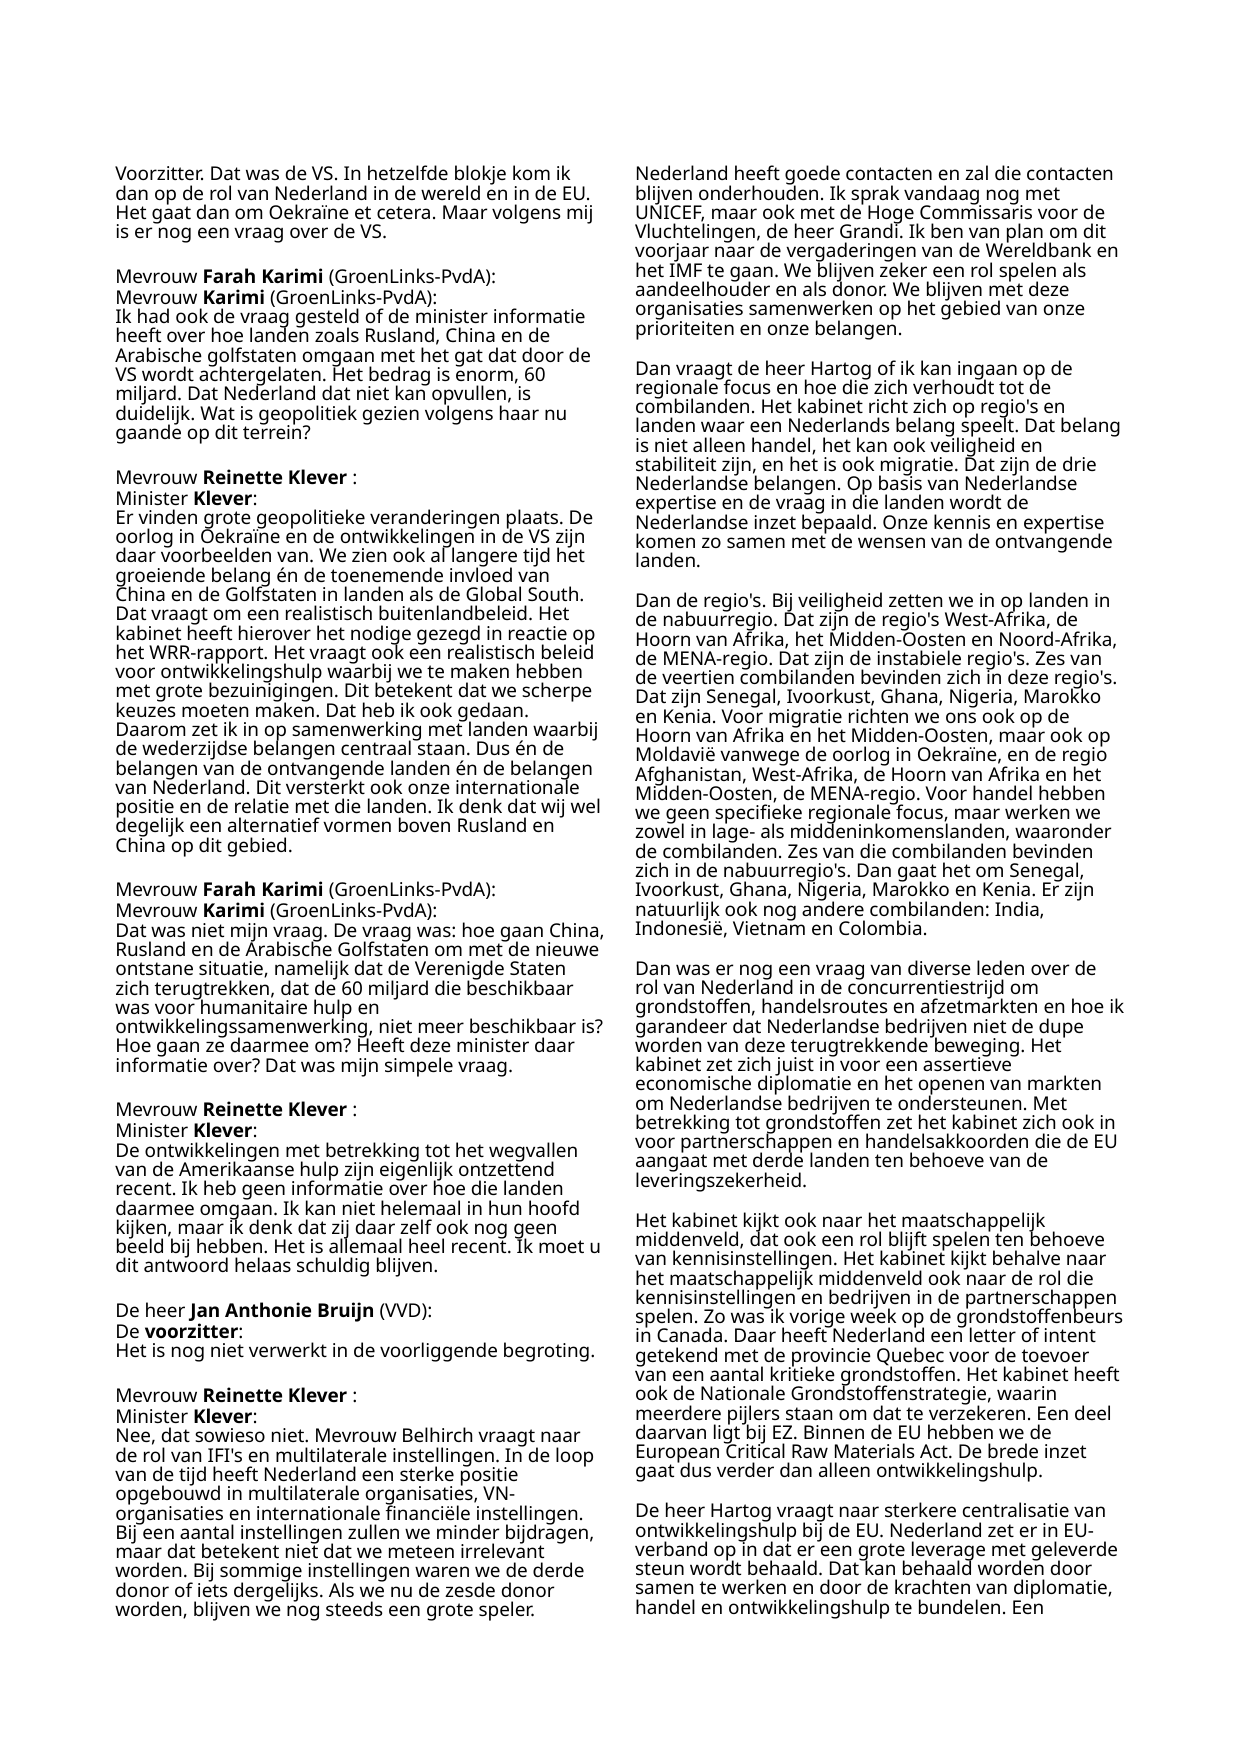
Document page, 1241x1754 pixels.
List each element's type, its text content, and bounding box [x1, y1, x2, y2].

text Dat was niet mijn vraag. De vraag was: hoe gaan China, Rusland en de Arabische Golfstaten om met de nieuwe ontstane situatie, namelijk dat de Verenigde Staten zich terugtrekken, dat de 60 miljard die beschikbaar was voor humanitaire hulp en ontwikkelingssamenwerking, niet meer beschikbaar is? Hoe gaan ze daarmee om? Heeft deze minister daar informatie over? Dat was mijn simpele vraag. [115, 922, 605, 1076]
text Dan vraagt de heer Hartog of ik kan ingaan op de regionale focus en hoe die zich verhoudt tot de combilanden. Het kabinet richt zich op regio's en landen waar een Nederlands belang speelt. Dat belang is niet alleen handel, het kan ook veiligheid en stabiliteit zijn, en het is ook migratie. Dat zijn de drie Nederlandse belangen. Op basis van Nederlandse expertise en de vraag in die landen wordt de Nederlandse inzet bepaald. Onze kennis en expertise komen zo samen met de wensen van de ontvangende landen. [635, 359, 1125, 571]
text De ontwikkelingen met betrekking tot het wegvallen van de Amerikaanse hulp zijn eigenlijk ontzettend recent. Ik heb geen informatie over hoe die landen daarmee omgaan. Ik kan niet helemaal in hun hoofd kijken, maar ik denk dat zij daar zelf ook nog geen beeld bij hebben. Het is allemaal heel recent. Ik moet u dit antwoord helaas schuldig blijven. [115, 1142, 605, 1277]
text Mevrouw Reinette Klever : [115, 1382, 605, 1408]
text Ik had ook de vraag gesteld of de minister informatie heeft over hoe landen zoals Rusland, China en de Arabische golfstaten omgaan met het gat dat door de VS wordt achtergelaten. Het bedrag is enorm, 60 miljard. Dat Nederland dat niet kan opvullen, is duidelijk. Wat is geopolitiek gezien volgens haar nu gaande op dit terrein? [115, 308, 605, 443]
text Mevrouw Reinette Klever : [115, 464, 605, 490]
text Mevrouw Karimi (GroenLinks-PvdA): [115, 289, 605, 308]
text Minister Klever: [115, 1408, 605, 1427]
text Minister Klever: [115, 1122, 605, 1142]
text Minister Klever: [115, 490, 605, 509]
text De heer Hartog vraagt naar sterkere centralisatie van ontwikkelingshulp bij de EU. Nederland zet er in EU-verband op in dat er een grote leverage met geleverde steun wordt behaald. Dat kan behaald worden door samen te werken en door de krachten van diplomatie, handel en ontwikkelingshulp te bundelen. Een [635, 1502, 1125, 1618]
text Voorzitter. Dat was de VS. In hetzelfde blokje kom ik dan op de rol van Nederland in de wereld en in de EU. Het gaat dan om Oekraïne et cetera. Maar volgens mij is er nog een vraag over de VS. [115, 165, 605, 242]
text Mevrouw Farah Karimi (GroenLinks-PvdA): [115, 263, 605, 289]
text Nee, dat sowieso niet. Mevrouw Belhirch vraagt naar de rol van IFI's en multilaterale instellingen. In de loop van de tijd heeft Nederland een sterke positie opgebouwd in multilaterale organisaties, VN-organisaties en internationale financiële instellingen. Bij een aantal instellingen zullen we minder bijdragen, maar dat betekent niet dat we meteen irrelevant worden. Bij sommige instellingen waren we de derde donor of iets dergelijks. Als we nu de zesde donor worden, blijven we nog steeds een grote speler. [115, 1427, 605, 1620]
text Mevrouw Farah Karimi (GroenLinks-PvdA): [115, 877, 605, 902]
text Nederland heeft goede contacten en zal die contacten blijven onderhouden. Ik sprak vandaag nog met UNICEF, maar ook met de Hoge Commissaris voor de Vluchtelingen, de heer Grandi. Ik ben van plan om dit voorjaar naar de vergaderingen van de Wereldbank en het IMF te gaan. We blijven zeker een rol spelen als aandeelhouder en als donor. We blijven met deze organisaties samenwerken op het gebied van onze prioriteiten en onze belangen. [635, 165, 1125, 339]
text Het is nog niet verwerkt in de voorliggende begroting. [115, 1342, 605, 1362]
text Het kabinet kijkt ook naar het maatschappelijk middenveld, dat ook een rol blijft spelen ten behoeve van kennisinstellingen. Het kabinet kijkt behalve naar het maatschappelijk middenveld ook naar de rol die kennisinstellingen en bedrijven in de partnerschappen spelen. Zo was ik vorige week op de grondstoffenbeurs in Canada. Daar heeft Nederland een letter of intent getekend met de provincie Quebec voor de toevoer van een aantal kritieke grondstoffen. Het kabinet heeft ook de Nationale Grondstoffenstrategie, waarin meerdere pijlers staan om dat te verzekeren. Een deel daarvan ligt bij EZ. Binnen de EU hebben we de European Critical Raw Materials Act. De brede inzet gaat dus verder dan alleen ontwikkelingshulp. [635, 1212, 1125, 1482]
text De voorzitter: [115, 1323, 605, 1342]
text Mevrouw Karimi (GroenLinks-PvdA): [115, 902, 605, 922]
text Er vinden grote geopolitieke veranderingen plaats. De oorlog in Oekraïne en de ontwikkelingen in de VS zijn daar voorbeelden van. We zien ook al langere tijd het groeiende belang én de toenemende invloed van China en de Golfstaten in landen als de Global South. Dat vraagt om een realistisch buitenlandbeleid. Het kabinet heeft hierover het nodige gezegd in reactie op het WRR-rapport. Het vraagt ook een realistisch beleid voor ontwikkelingshulp waarbij we te maken hebben met grote bezuinigingen. Dit betekent dat we scherpe keuzes moeten maken. Dat heb ik ook gedaan. Daarom zet ik in op samenwerking met landen waarbij de wederzijdse belangen centraal staan. Dus én de belangen van de ontvangende landen én de belangen van Nederland. Dit versterkt ook onze internationale positie en de relatie met die landen. Ik denk dat wij wel degelijk een alternatief vormen boven Rusland en China op dit gebied. [115, 509, 605, 856]
text Mevrouw Reinette Klever : [115, 1097, 605, 1122]
text Dan was er nog een vraag van diverse leden over de rol van Nederland in de concurrentiestrijd om grondstoffen, handelsroutes en afzetmarkten en hoe ik garandeer dat Nederlandse bedrijven niet de dupe worden van deze terugtrekkende beweging. Het kabinet zet zich juist in voor een assertieve economische diplomatie en het openen van markten om Nederlandse bedrijven te ondersteunen. Met betrekking tot grondstoffen zet het kabinet zich ook in voor partnerschappen en handelsakkoorden die de EU aangaat met derde landen ten behoeve van de leveringszekerheid. [635, 960, 1125, 1191]
text De heer Jan Anthonie Bruijn (VVD): [115, 1297, 605, 1323]
text Dan de regio's. Bij veiligheid zetten we in op landen in de nabuurregio. Dat zijn de regio's West-Afrika, de Hoorn van Afrika, het Midden-Oosten en Noord-Afrika, de MENA-regio. Dat zijn de instabiele regio's. Zes van de veertien combilanden bevinden zich in deze regio's. Dat zijn Senegal, Ivoorkust, Ghana, Nigeria, Marokko en Kenia. Voor migratie richten we ons ook op de Hoorn van Afrika en het Midden-Oosten, maar ook op Moldavië vanwege de oorlog in Oekraïne, en de regio Afghanistan, West-Afrika, de Hoorn van Afrika en het Midden-Oosten, de MENA-regio. Voor handel hebben we geen specifieke regionale focus, maar werken we zowel in lage- als middeninkomenslanden, waaronder de combilanden. Zes van die combilanden bevinden zich in de nabuurregio's. Dan gaat het om Senegal, Ivoorkust, Ghana, Nigeria, Marokko en Kenia. Er zijn natuurlijk ook nog andere combilanden: India, Indonesië, Vietnam en Colombia. [635, 592, 1125, 939]
